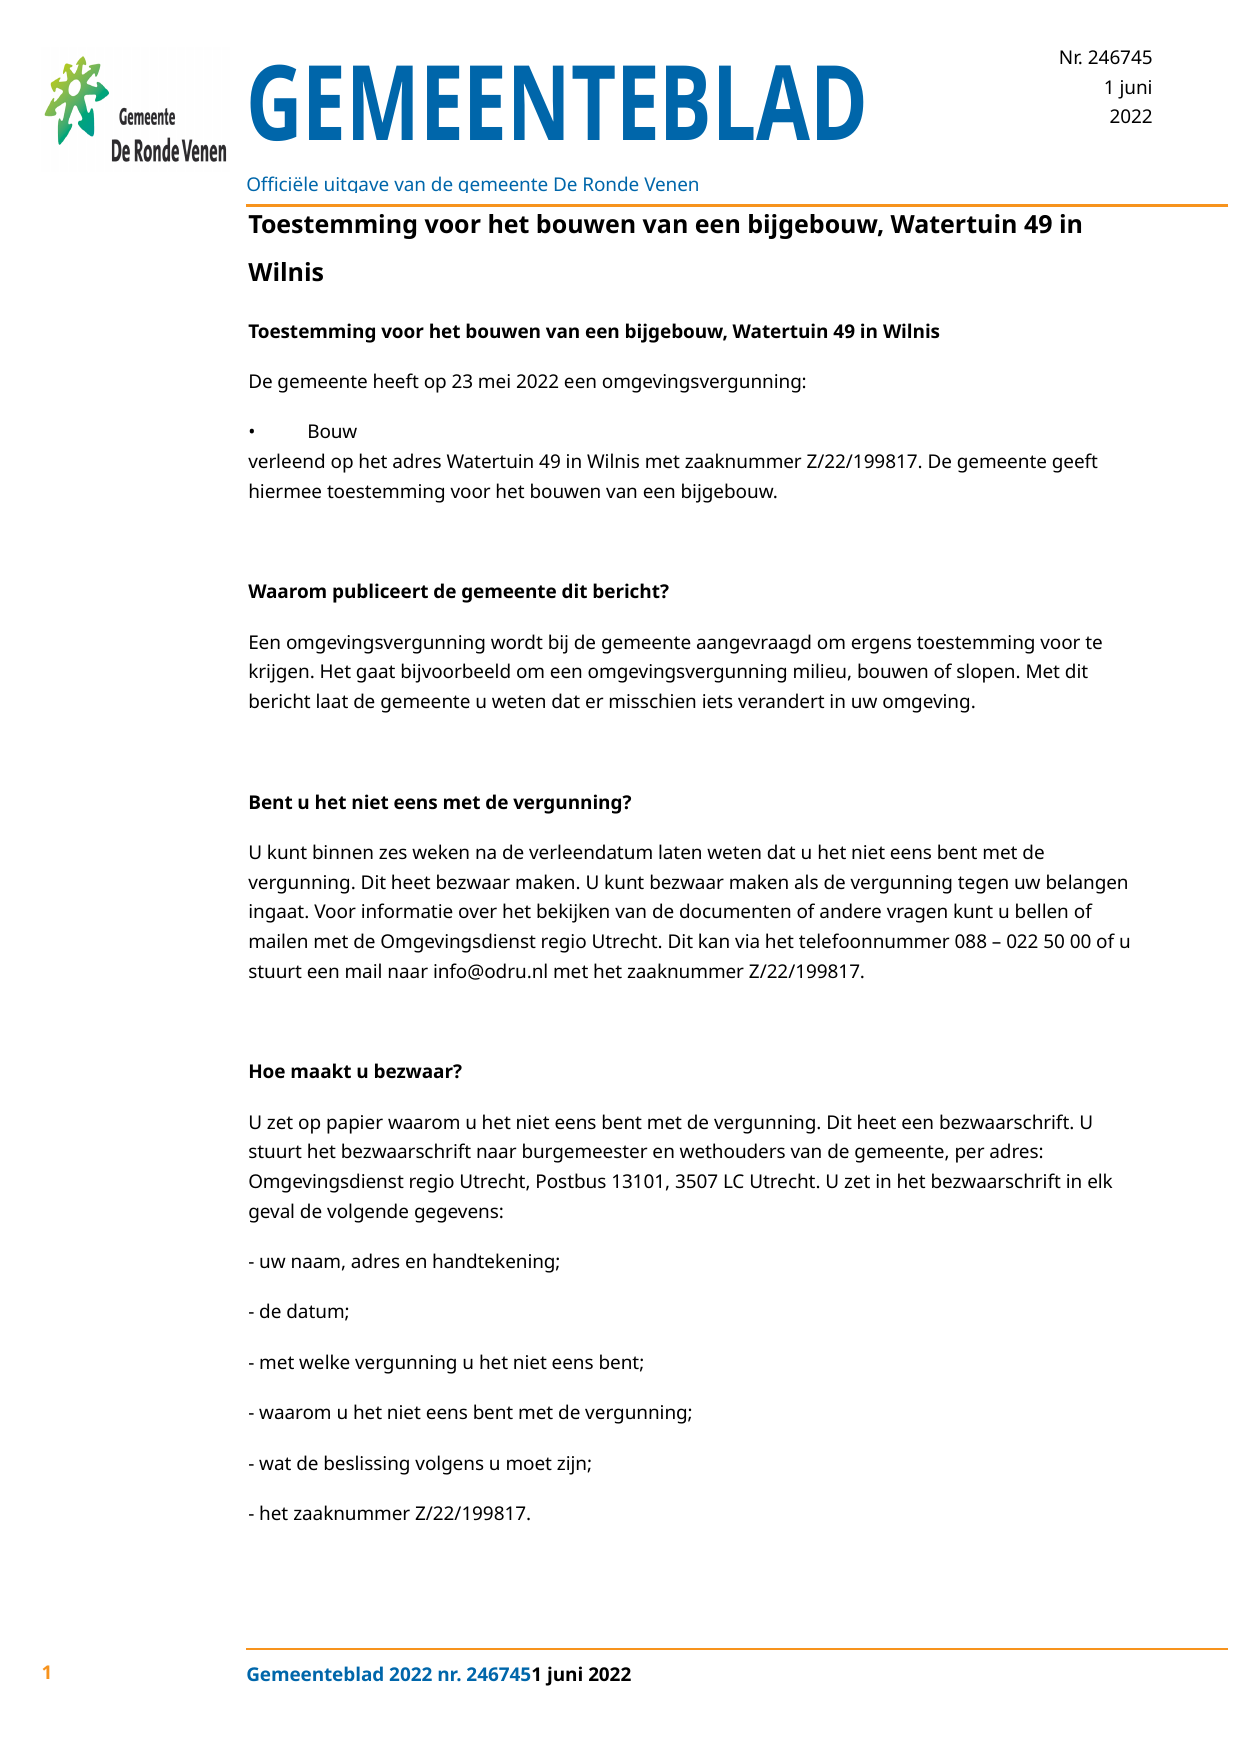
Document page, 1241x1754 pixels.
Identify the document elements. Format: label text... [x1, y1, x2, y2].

text Toestemming voor het bouwen van een bijgebouw, Watertuin 49 in Wilnis [248, 318, 1152, 344]
text - de datum; [248, 1299, 1152, 1324]
list Bouw [248, 419, 1152, 444]
text Waarom publiceert de gemeente dit bericht? [248, 579, 1152, 604]
text - wat de beslissing volgens u moet zijn; [248, 1450, 1152, 1476]
text Een omgevingsvergunning wordt bij de gemeente aangevraagd om ergens toestemming voor te krijgen. Het gaat bijvoorbeeld om een omgevingsvergunning milieu, bouwen of slopen. Met dit bericht laat de gemeente u weten dat er misschien iets verandert in uw omgeving. [248, 629, 1152, 714]
text Hoe maakt u bezwaar? [248, 1059, 1152, 1084]
text De gemeente heeft op 23 mei 2022 een omgevingsvergunning: [248, 368, 1152, 394]
text Toestemming voor het bouwen van een bijgebouw, Watertuin 49 in Wilnis [248, 207, 1152, 288]
text Bent u het niet eens met de vergunning? [248, 789, 1152, 815]
text - waarom u het niet eens bent met de vergunning; [248, 1399, 1152, 1425]
text U kunt binnen zes weken na de verleendatum laten weten dat u het niet eens bent met de vergunning. Dit heet bezwaar maken. U kunt bezwaar maken als de vergunning tegen uw belangen ingaat. Voor informatie over het bekijken van de documenten of andere vragen kunt u bellen of mailen met de Omgevingsdienst regio Utrecht. Dit kan via het telefoonnummer 088 – 022 50 00 of u stuurt een mail naar info@odru.nl met het zaaknummer Z/22/199817. [248, 839, 1152, 984]
text verleend op het adres Watertuin 49 in Wilnis met zaaknummer Z/22/199817. De gemeente geeft hiermee toestemming voor het bouwen van een bijgebouw. [248, 448, 1152, 504]
text - uw naam, adres en handtekening; [248, 1248, 1152, 1274]
text - het zaaknummer Z/22/199817. [248, 1500, 1152, 1526]
text - met welke vergunning u het niet eens bent; [248, 1349, 1152, 1375]
picture [41, 47, 231, 172]
text U zet op papier waarom u het niet eens bent met de vergunning. Dit heet een bezwaarschrift. U stuurt het bezwaarschrift naar burgemeester en wethouders van de gemeente, per adres: Omgevingsdienst regio Utrecht, Postbus 13101, 3507 LC Utrecht. U zet in het bezwaarschrift in elk geval de volgende gegevens: [248, 1109, 1152, 1224]
